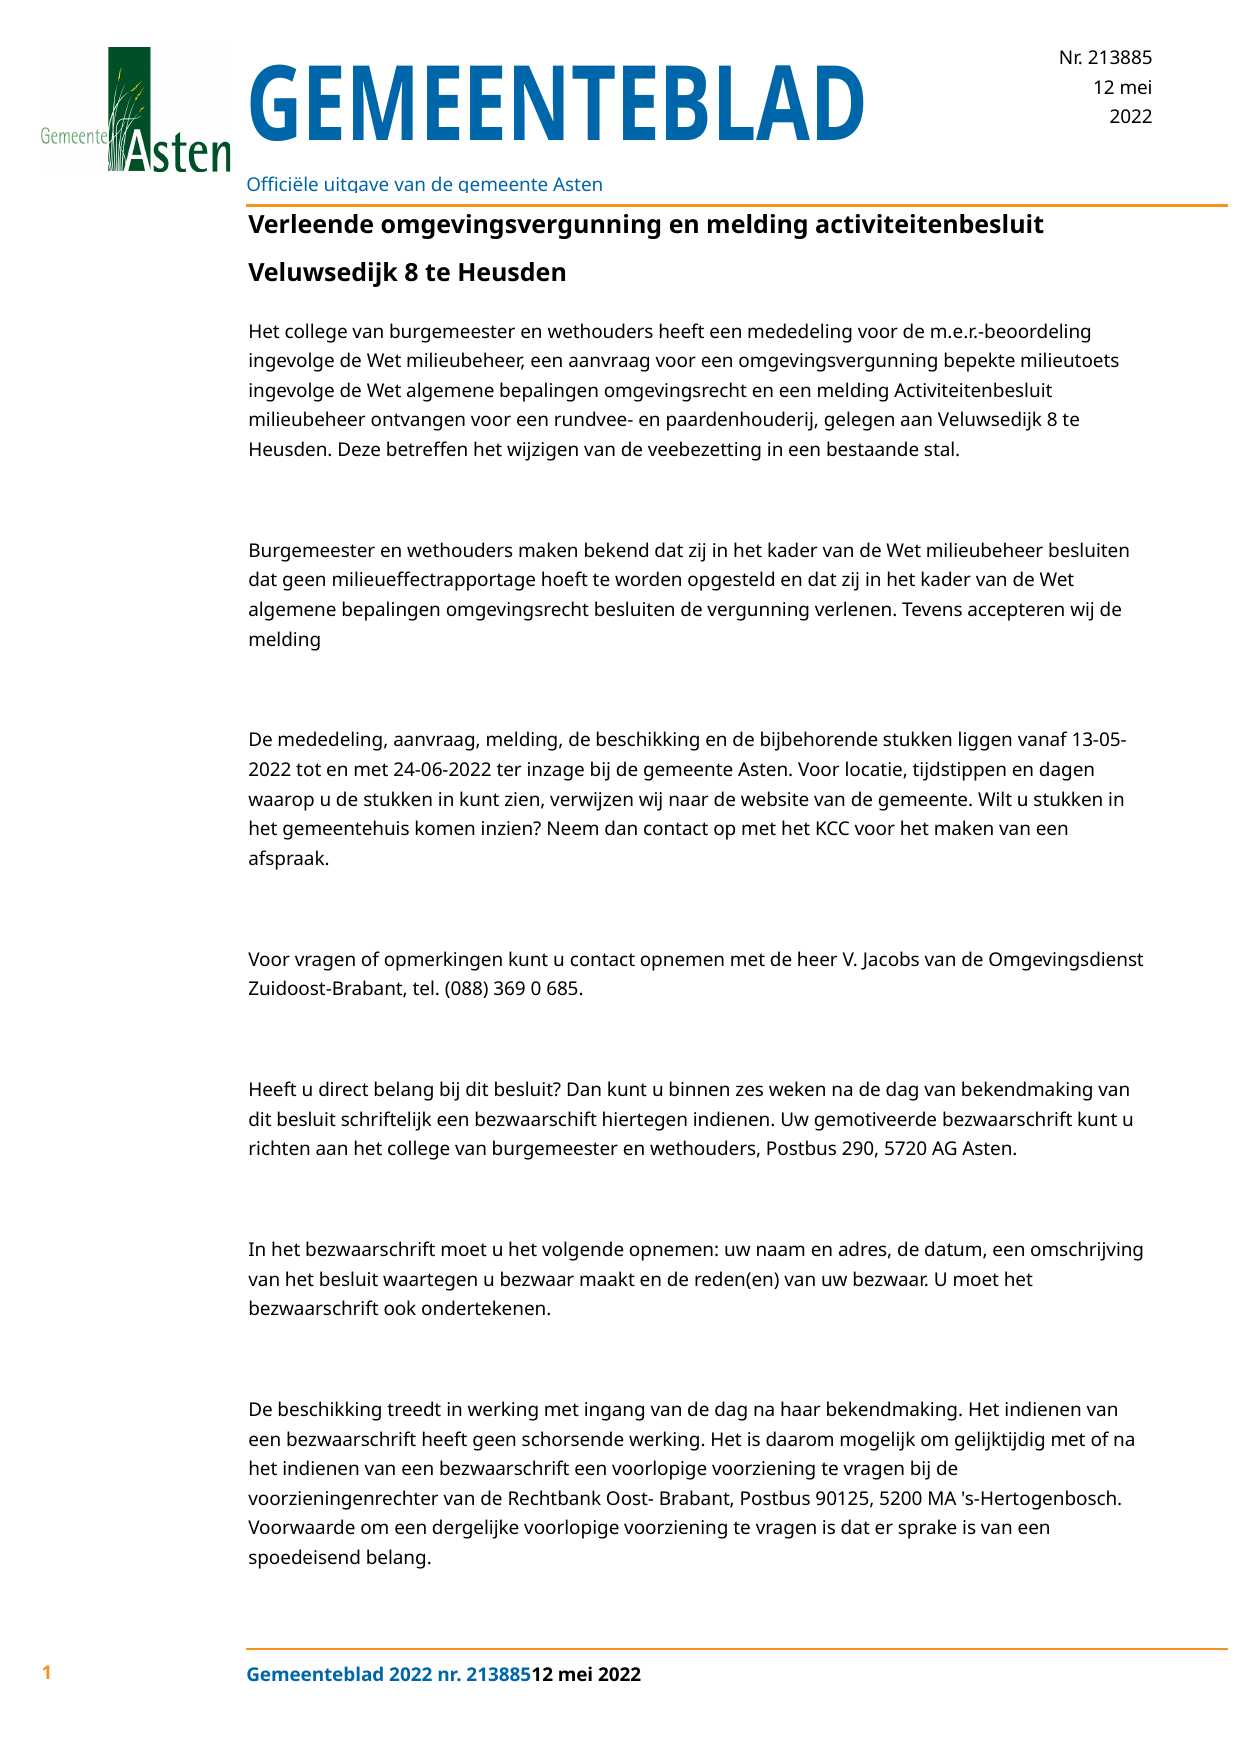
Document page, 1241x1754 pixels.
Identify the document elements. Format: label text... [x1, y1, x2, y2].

text De beschikking treedt in werking met ingang van de dag na haar bekendmaking. Het indienen van een bezwaarschrift heeft geen schorsende werking. Het is daarom mogelijk om gelijktijdig met of na het indienen van een bezwaarschrift een voorlopige voorziening te vragen bij de voorzieningenrechter van de Rechtbank Oost- Brabant, Postbus 90125, 5200 MA 's-Hertogenbosch. Voorwaarde om een dergelijke voorlopige voorziening te vragen is dat er sprake is van een spoedeisend belang. [248, 1396, 1152, 1570]
text Burgemeester en wethouders maken bekend dat zij in het kader van de Wet milieubeheer besluiten dat geen milieueffectrapportage hoeft te worden opgesteld en dat zij in het kader van de Wet algemene bepalingen omgevingsrecht besluiten de vergunning verlenen. Tevens accepteren wij de melding [248, 537, 1152, 652]
text De mededeling, aanvraag, melding, de beschikking en de bijbehorende stukken liggen vanaf 13-05-2022 tot en met 24-06-2022 ter inzage bij de gemeente Asten. Voor locatie, tijdstippen en dagen waarop u de stukken in kunt zien, verwijzen wij naar de website van de gemeente. Wilt u stukken in het gemeentehuis komen inzien? Neem dan contact op met het KCC voor het maken van een afspraak. [248, 727, 1152, 871]
text Heeft u direct belang bij dit besluit? Dan kunt u binnen zes weken na de dag van bekendmaking van dit besluit schriftelijk een bezwaarschift hiertegen indienen. Uw gemotiveerde bezwaarschrift kunt u richten aan het college van burgemeester en wethouders, Postbus 290, 5720 AG Asten. [248, 1076, 1152, 1161]
picture [41, 47, 231, 172]
text Verleende omgevingsvergunning en melding activiteitenbesluit Veluwsedijk 8 te Heusden [248, 207, 1152, 288]
text In het bezwaarschrift moet u het volgende opnemen: uw naam en adres, de datum, een omschrijving van het besluit waartegen u bezwaar maakt en de reden(en) van uw bezwaar. U moet het bezwaarschrift ook ondertekenen. [248, 1236, 1152, 1321]
text Voor vragen of opmerkingen kunt u contact opnemen met de heer V. Jacobs van de Omgevingsdienst Zuidoost-Brabant, tel. (088) 369 0 685. [248, 946, 1152, 1001]
text Het college van burgemeester en wethouders heeft een mededeling voor de m.e.r.-beoordeling ingevolge de Wet milieubeheer, een aanvraag voor een omgevingsvergunning bepekte milieutoets ingevolge de Wet algemene bepalingen omgevingsrecht en een melding Activiteitenbesluit milieubeheer ontvangen voor een rundvee- en paardenhouderij, gelegen aan Veluwsedijk 8 te Heusden. Deze betreffen het wijzigen van de veebezetting in een bestaande stal. [248, 318, 1152, 462]
